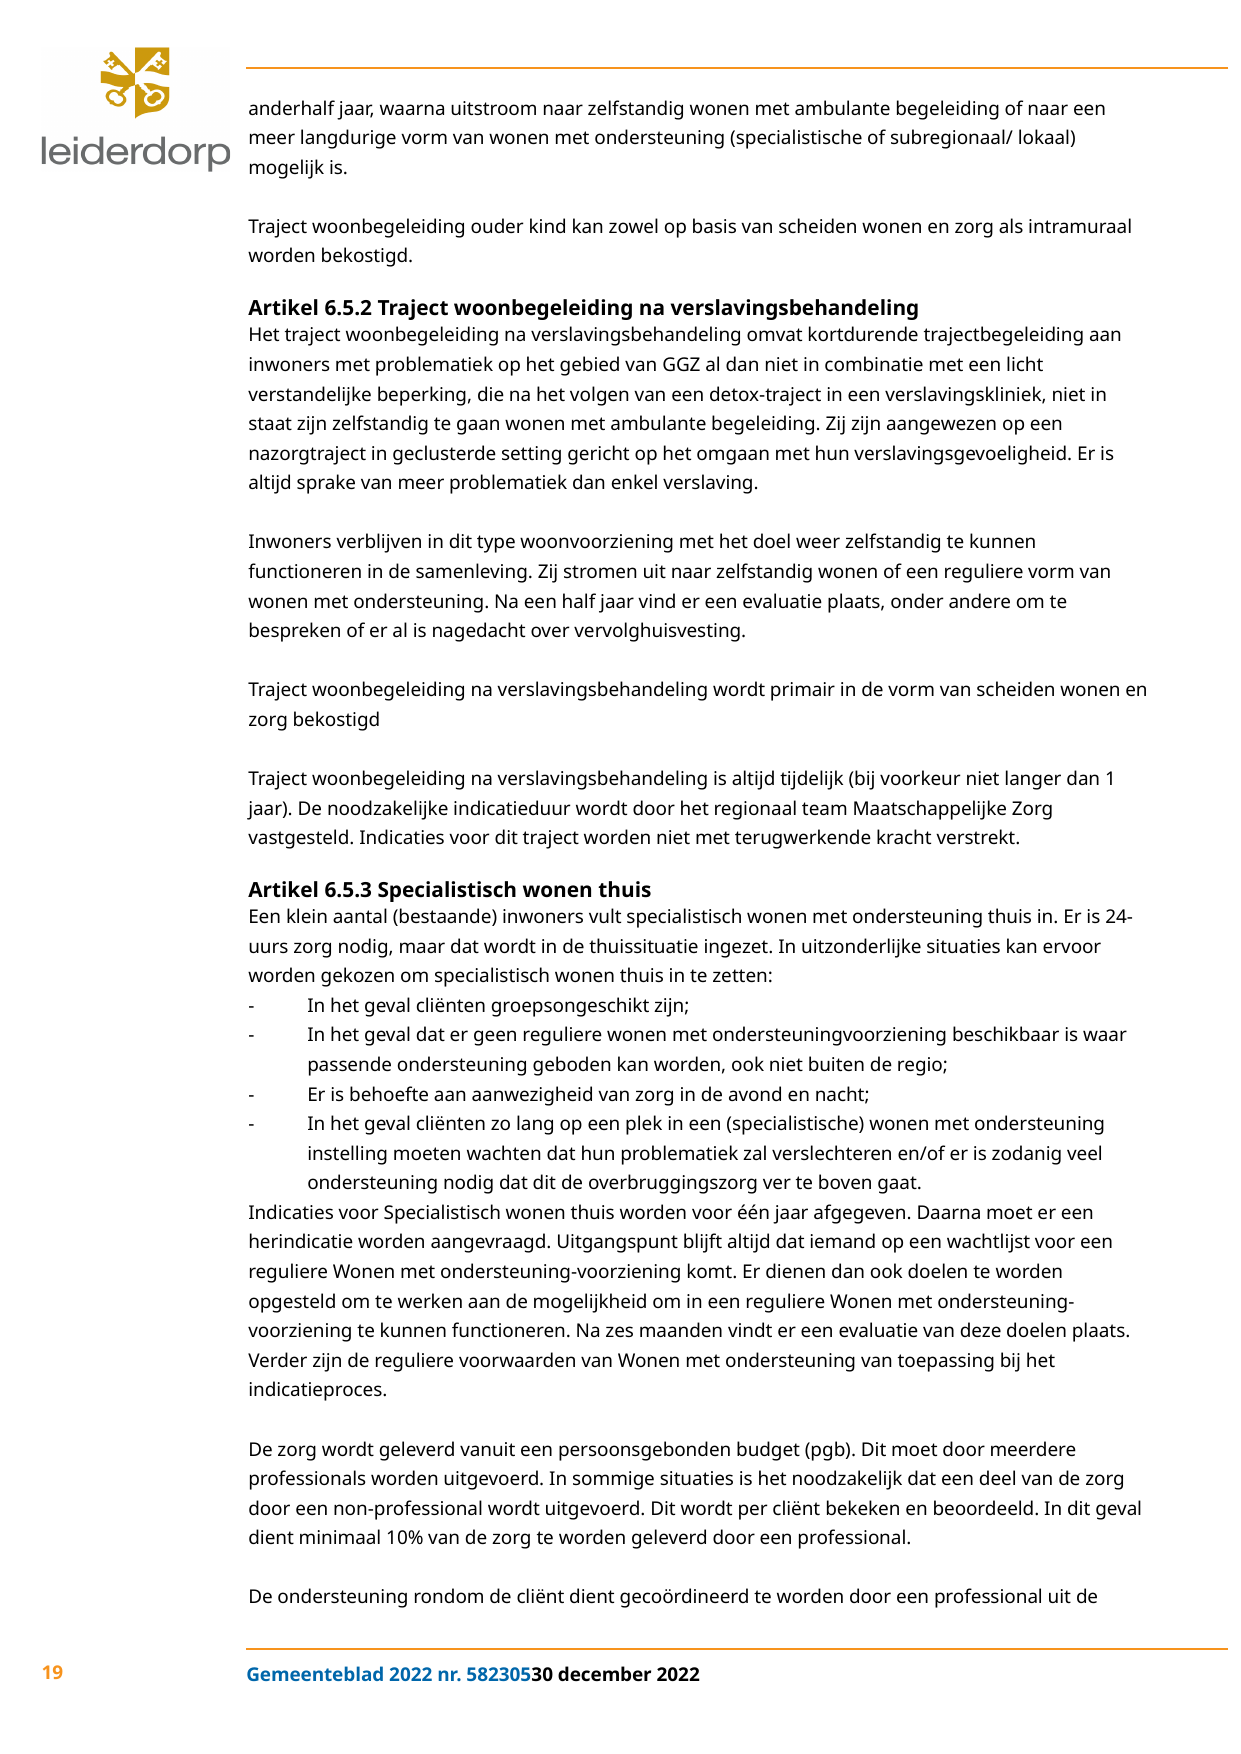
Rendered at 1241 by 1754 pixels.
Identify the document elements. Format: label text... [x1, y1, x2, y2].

list Er is behoefte aan aanwezigheid van zorg in de avond en nacht; [248, 1081, 1152, 1107]
text Artikel 6.5.2 Traject woonbegeleiding na verslavingsbehandeling [248, 293, 1152, 322]
picture [41, 47, 231, 172]
text Traject woonbegeleiding na verslavingsbehandeling wordt primair in de vorm van scheiden wonen en zorg bekostigd [248, 677, 1152, 732]
list In het geval cliënten groepsongeschikt zijn; [248, 992, 1152, 1018]
text Artikel 6.5.3 Specialistisch wonen thuis [248, 875, 1152, 903]
text Indicaties voor Specialistisch wonen thuis worden voor één jaar afgegeven. Daarna moet er een herindicatie worden aangevraagd. Uitgangspunt blijft altijd dat iemand op een wachtlijst voor een reguliere Wonen met ondersteuning-voorziening komt. Er dienen dan ook doelen te worden opgesteld om te werken aan de mogelijkheid om in een reguliere Wonen met ondersteuning-voorziening te kunnen functioneren. Na zes maanden vindt er een evaluatie van deze doelen plaats. Verder zijn de reguliere voorwaarden van Wonen met ondersteuning van toepassing bij het indicatieproces. [248, 1199, 1152, 1402]
list In het geval cliënten zo lang op een plek in een (specialistische) wonen met ondersteuning instelling moeten wachten dat hun problematiek zal verslechteren en/of er is zodanig veel ondersteuning nodig dat dit de overbruggingszorg ver te boven gaat. [248, 1110, 1152, 1195]
text De ondersteuning rondom de cliënt dient gecoördineerd te worden door een professional uit de [248, 1584, 1152, 1609]
text Inwoners verblijven in dit type woonvoorziening met het doel weer zelfstandig te kunnen functioneren in de samenleving. Zij stromen uit naar zelfstandig wonen of een reguliere vorm van wonen met ondersteuning. Na een half jaar vind er een evaluatie plaats, onder andere om te bespreken of er al is nagedacht over vervolghuisvesting. [248, 529, 1152, 643]
text Traject woonbegeleiding na verslavingsbehandeling is altijd tijdelijk (bij voorkeur niet langer dan 1 jaar). De noodzakelijke indicatieduur wordt door het regionaal team Maatschappelijke Zorg vastgesteld. Indicaties voor dit traject worden niet met terugwerkende kracht verstrekt. [248, 765, 1152, 850]
text De zorg wordt geleverd vanuit een persoonsgebonden budget (pgb). Dit moet door meerdere professionals worden uitgevoerd. In sommige situaties is het noodzakelijk dat een deel van de zorg door een non-professional wordt uitgevoerd. Dit wordt per cliënt bekeken en beoordeeld. In dit geval dient minimaal 10% van de zorg te worden geleverd door een professional. [248, 1436, 1152, 1550]
text anderhalf jaar, waarna uitstroom naar zelfstandig wonen met ambulante begeleiding of naar een meer langdurige vorm van wonen met ondersteuning (specialistische of subregionaal/ lokaal) mogelijk is. [248, 95, 1152, 180]
text Traject woonbegeleiding ouder kind kan zowel op basis van scheiden wonen en zorg als intramuraal worden bekostigd. [248, 213, 1152, 268]
list In het geval dat er geen reguliere wonen met ondersteuningvoorziening beschikbaar is waar passende ondersteuning geboden kan worden, ook niet buiten de regio; [248, 1022, 1152, 1077]
text Een klein aantal (bestaande) inwoners vult specialistisch wonen met ondersteuning thuis in. Er is 24-uurs zorg nodig, maar dat wordt in de thuissituatie ingezet. In uitzonderlijke situaties kan ervoor worden gekozen om specialistisch wonen thuis in te zetten: [248, 903, 1152, 988]
text Het traject woonbegeleiding na verslavingsbehandeling omvat kortdurende trajectbegeleiding aan inwoners met problematiek op het gebied van GGZ al dan niet in combinatie met een licht verstandelijke beperking, die na het volgen van een detox-traject in een verslavingskliniek, niet in staat zijn zelfstandig te gaan wonen met ambulante begeleiding. Zij zijn aangewezen op een nazorgtraject in geclusterde setting gericht op het omgaan met hun verslavingsgevoeligheid. Er is altijd sprake van meer problematiek dan enkel verslaving. [248, 322, 1152, 495]
